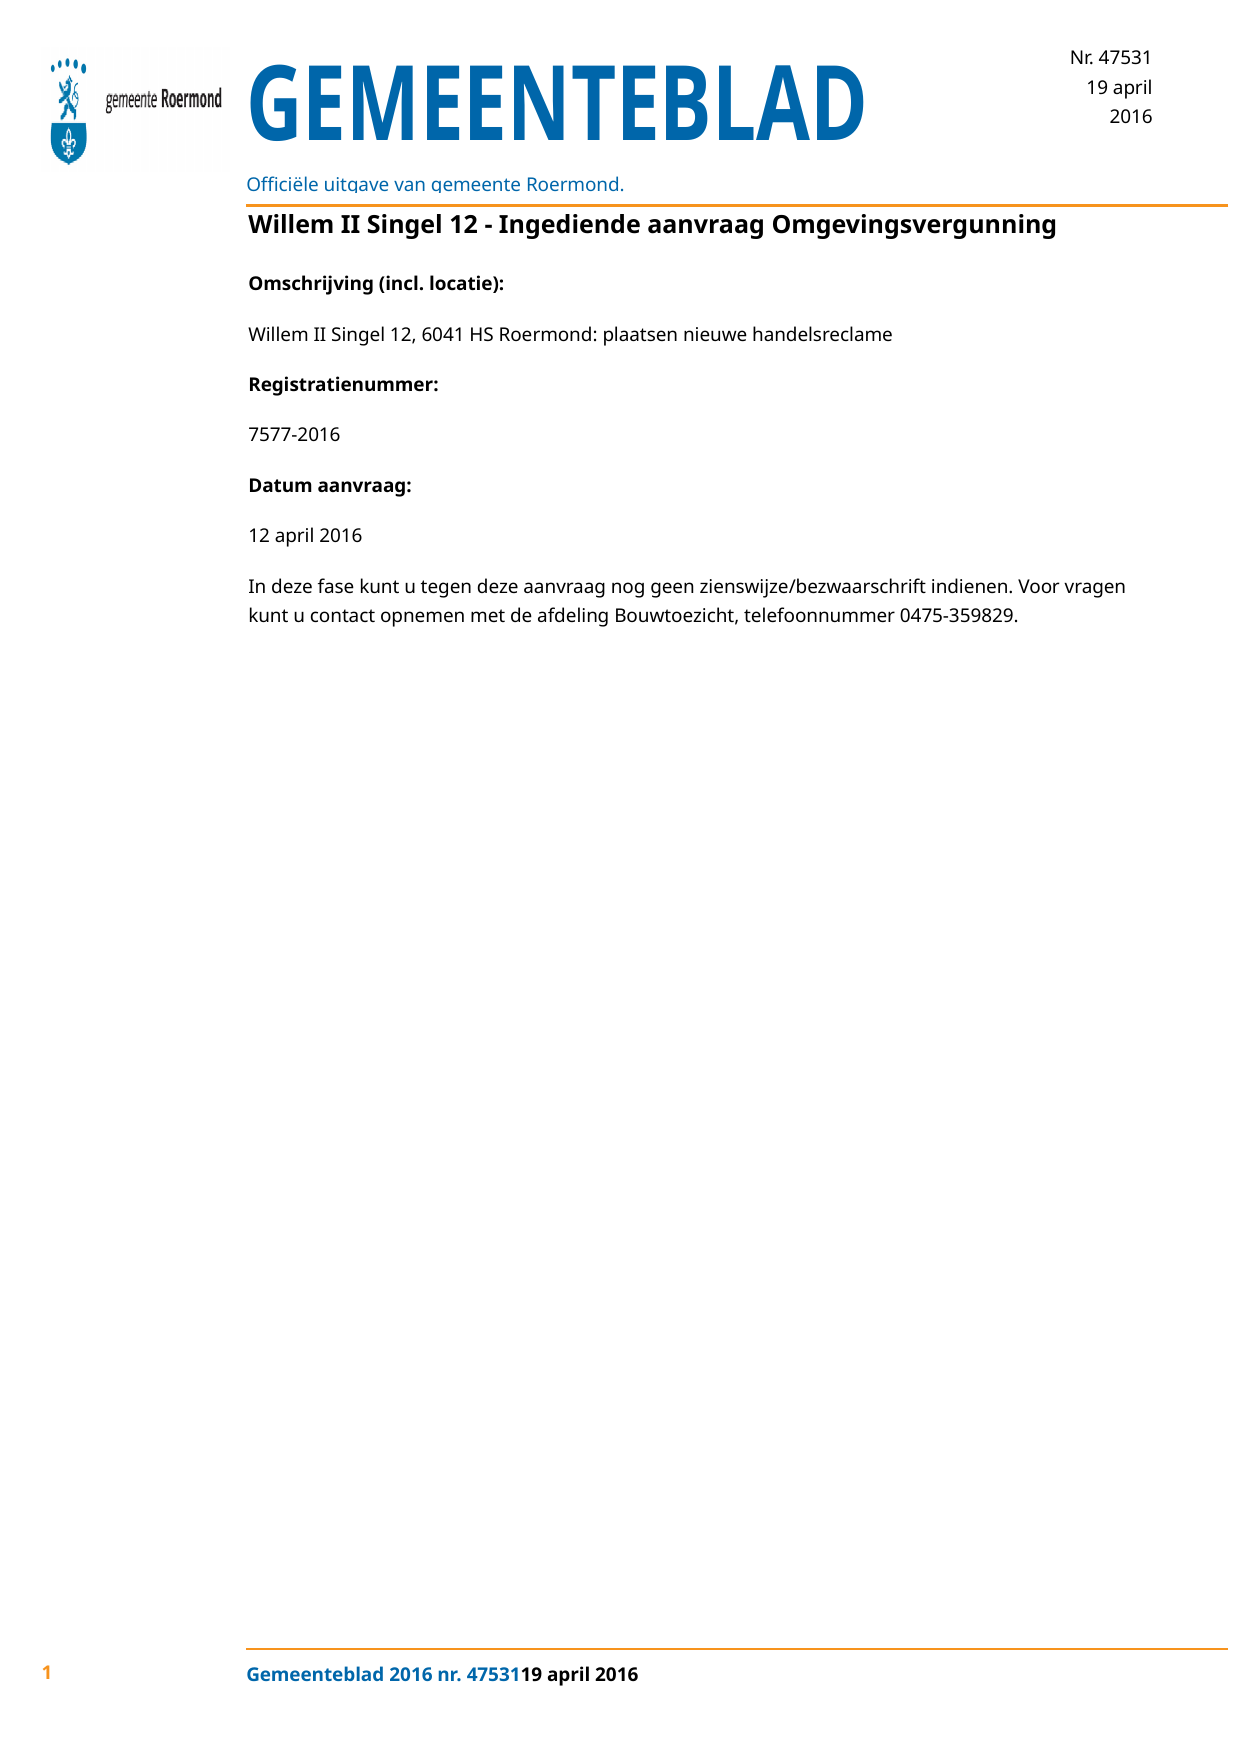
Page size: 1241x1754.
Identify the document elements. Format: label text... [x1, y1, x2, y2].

text Willem II Singel 12, 6041 HS Roermond: plaatsen nieuwe handelsreclame [248, 321, 1152, 346]
text 12 april 2016 [248, 522, 1152, 548]
text Willem II Singel 12 - Ingediende aanvraag Omgevingsvergunning [248, 207, 1152, 241]
text 7577-2016 [248, 422, 1152, 447]
text In deze fase kunt u tegen deze aanvraag nog geen zienswijze/bezwaarschrift indienen. Voor vragen kunt u contact opnemen met de afdeling Bouwtoezicht, telefoonnummer 0475-359829. [248, 573, 1152, 628]
text Registratienummer: [248, 371, 1152, 397]
picture [41, 47, 231, 172]
text Datum aanvraag: [248, 472, 1152, 498]
text Omschrijving (incl. locatie): [248, 270, 1152, 296]
